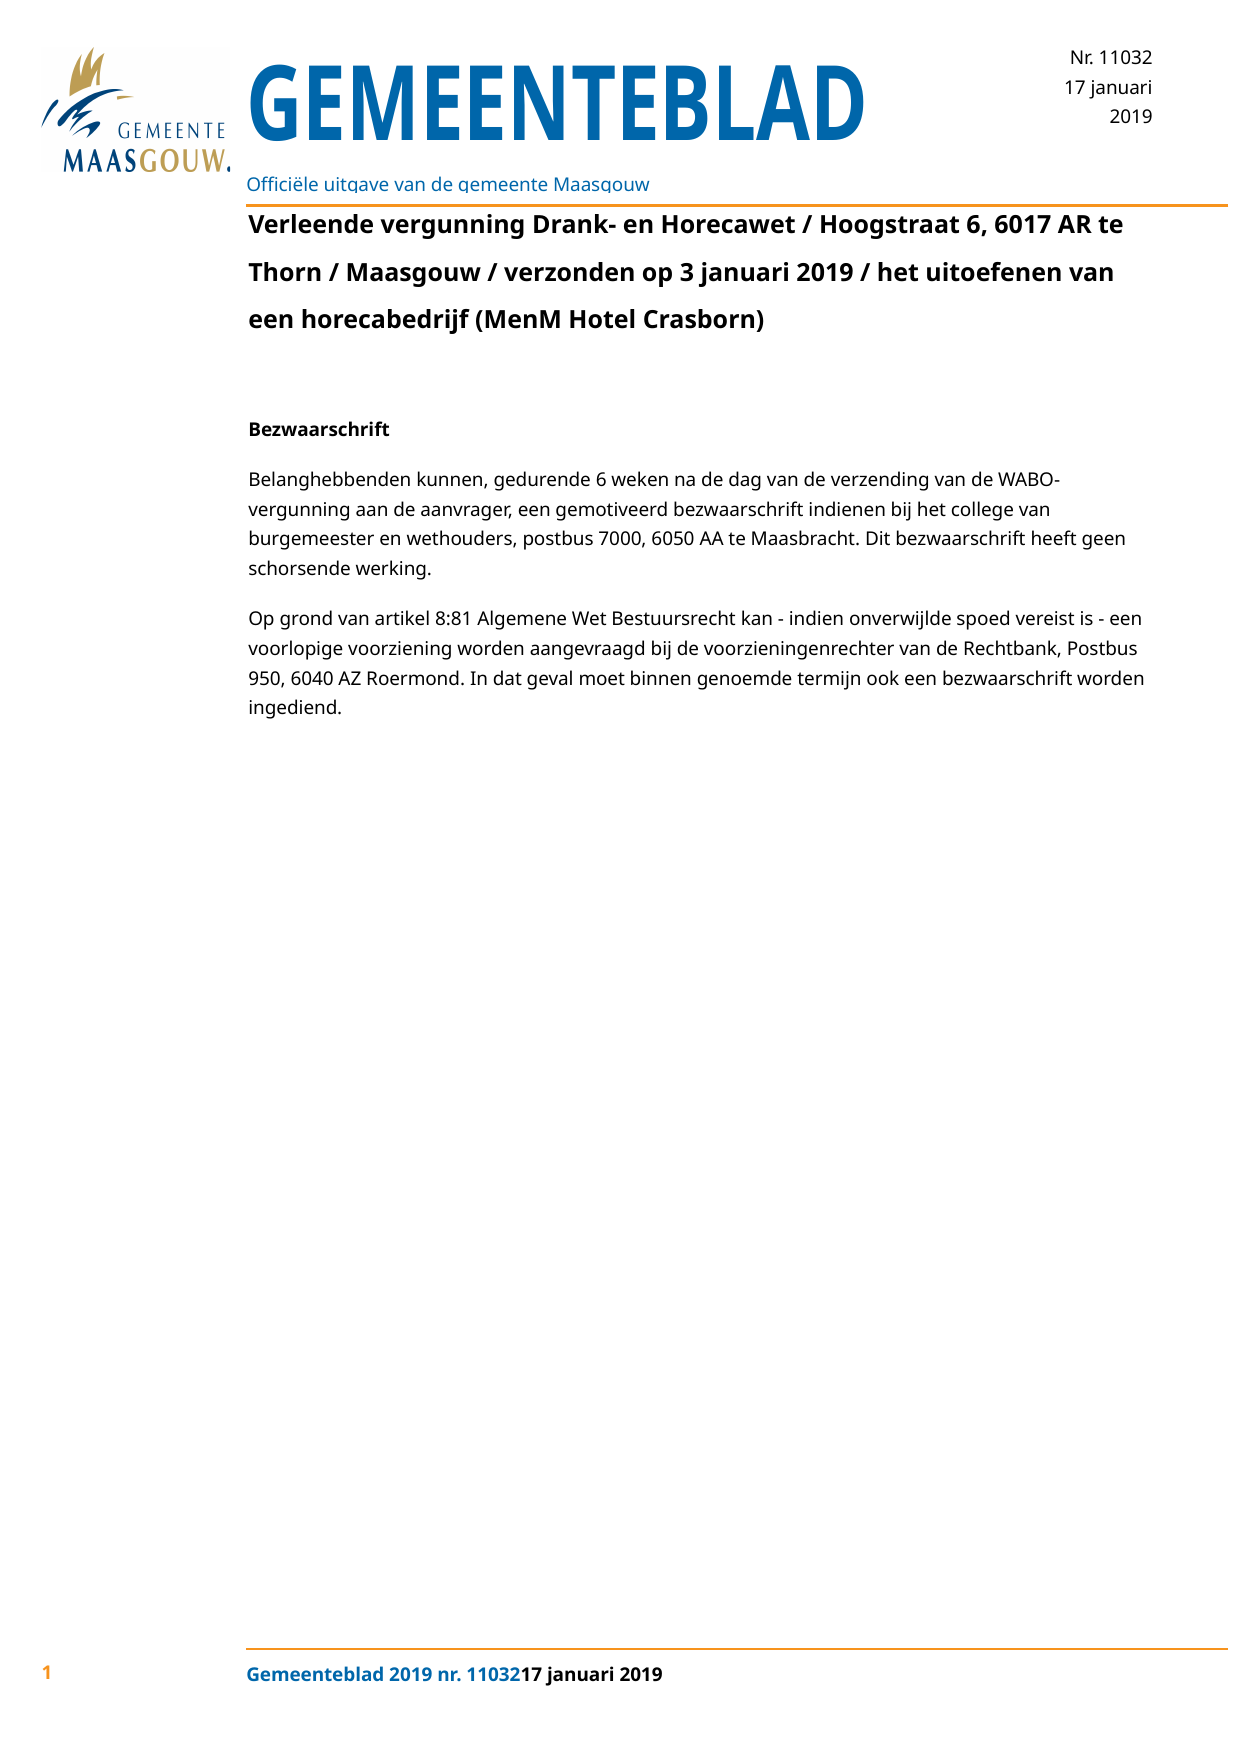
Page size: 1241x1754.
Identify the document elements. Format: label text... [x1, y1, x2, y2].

picture [41, 47, 231, 172]
text Verleende vergunning Drank- en Horecawet / Hoogstraat 6, 6017 AR te Thorn / Maasgouw / verzonden op 3 januari 2019 / het uitoefenen van een horecabedrijf (MenM Hotel Crasborn) [248, 207, 1152, 336]
text Belanghebbenden kunnen, gedurende 6 weken na de dag van de verzending van de WABO-vergunning aan de aanvrager, een gemotiveerd bezwaarschrift indienen bij het college van burgemeester en wethouders, postbus 7000, 6050 AA te Maasbracht. Dit bezwaarschrift heeft geen schorsende werking. [248, 466, 1152, 581]
text Op grond van artikel 8:81 Algemene Wet Bestuursrecht kan - indien onverwijlde spoed vereist is - een voorlopige voorziening worden aangevraagd bij de voorzieningenrechter van de Rechtbank, Postbus 950, 6040 AZ Roermond. In dat geval moet binnen genoemde termijn ook een bezwaarschrift worden ingediend. [248, 606, 1152, 720]
text Bezwaarschrift [248, 416, 1152, 442]
